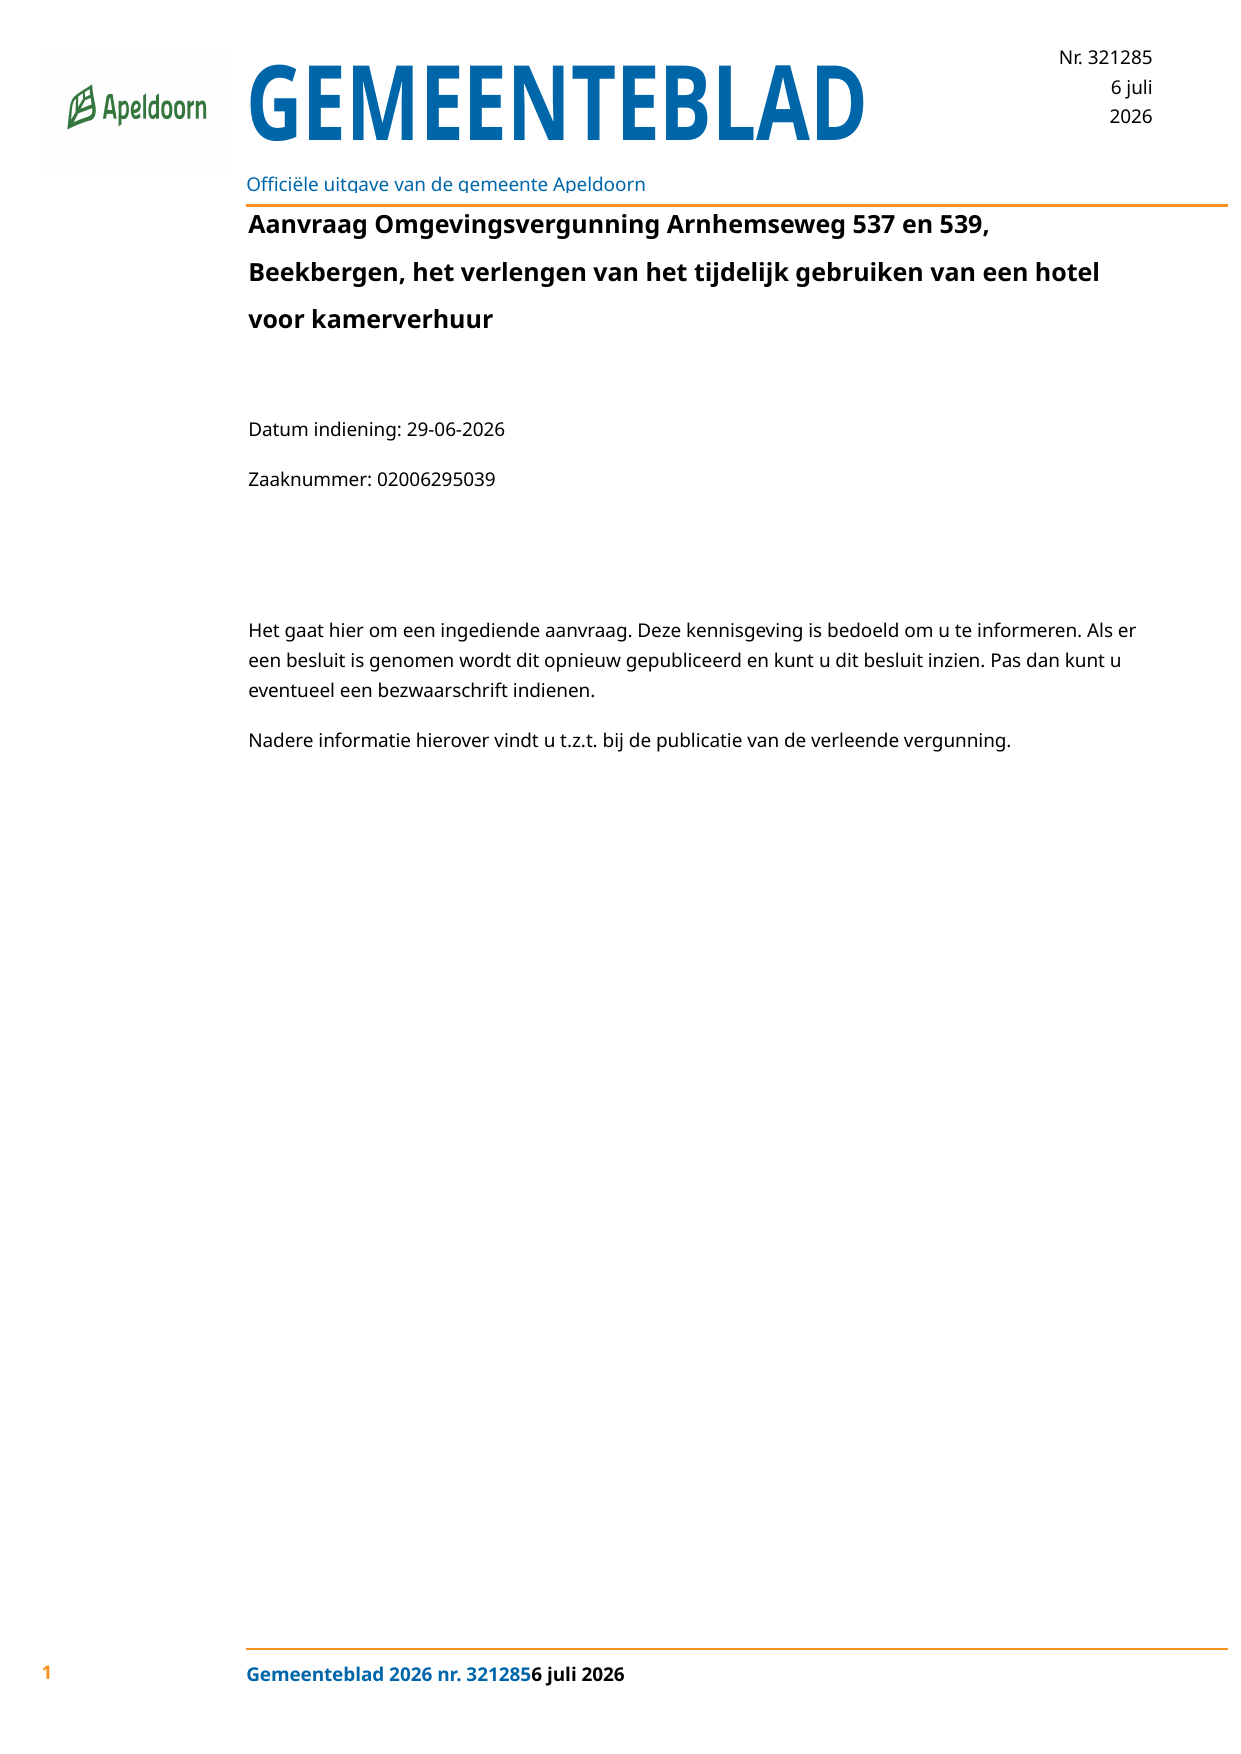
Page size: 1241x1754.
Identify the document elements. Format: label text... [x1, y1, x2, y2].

picture [41, 47, 231, 172]
text Aanvraag Omgevingsvergunning Arnhemseweg 537 en 539, Beekbergen, het verlengen van het tijdelijk gebruiken van een hotel voor kamerverhuur [248, 207, 1152, 336]
text Datum indiening: 29-06-2026 [248, 416, 1152, 442]
text Zaaknummer: 02006295039 [248, 466, 1152, 492]
text Nadere informatie hierover vindt u t.z.t. bij de publicatie van de verleende vergunning. [248, 727, 1152, 753]
text Het gaat hier om een ingediende aanvraag. Deze kennisgeving is bedoeld om u te informeren. Als er een besluit is genomen wordt dit opnieuw gepubliceerd en kunt u dit besluit inzien. Pas dan kunt u eventueel een bezwaarschrift indienen. [248, 618, 1152, 702]
